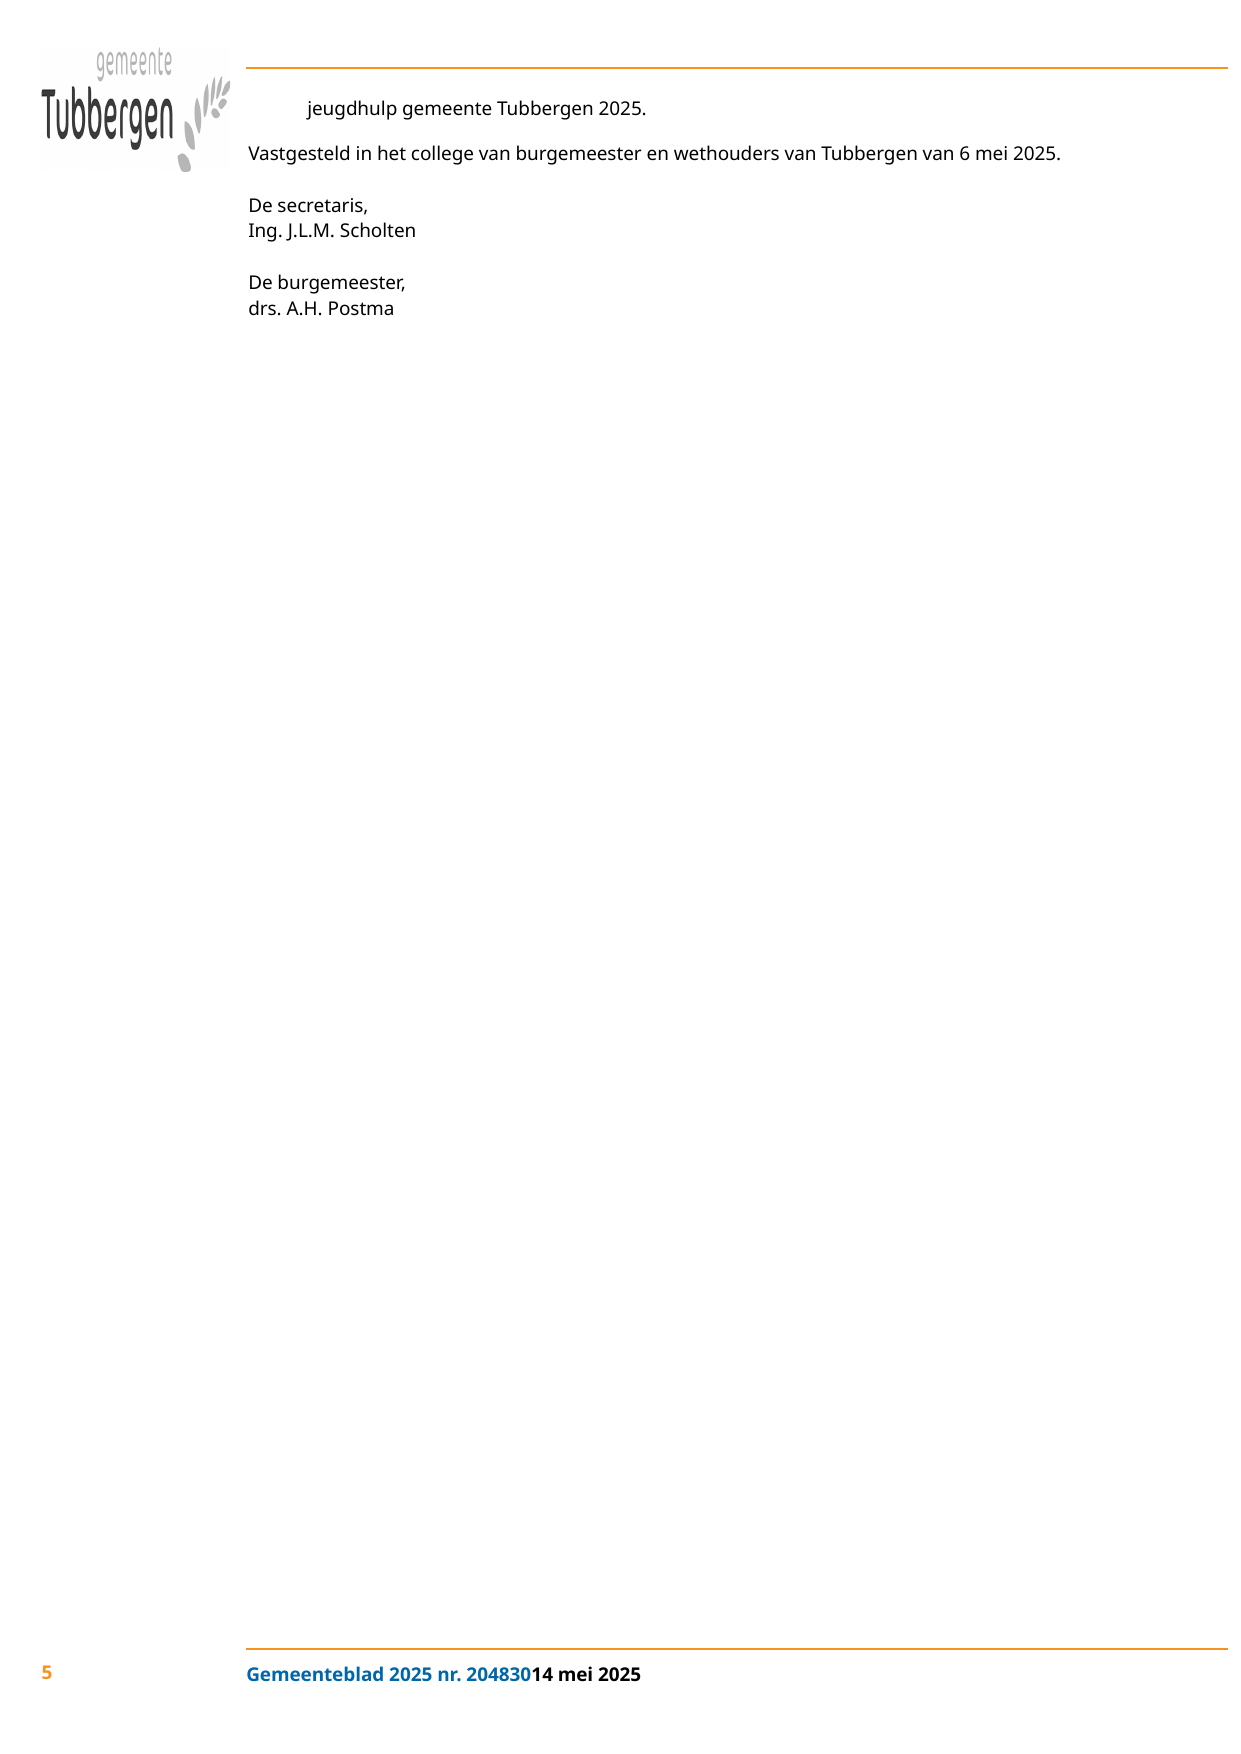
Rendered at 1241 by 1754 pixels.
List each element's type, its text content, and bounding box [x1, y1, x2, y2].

text De secretaris, [248, 192, 1152, 218]
list jeugdhulp gemeente Tubbergen 2025. [248, 95, 1152, 121]
picture [41, 47, 231, 172]
text De burgemeester, [248, 269, 1152, 295]
text Ing. J.L.M. Scholten [248, 218, 1152, 243]
text drs. A.H. Postma [248, 295, 1152, 321]
text Vastgesteld in het college van burgemeester en wethouders van Tubbergen van 6 mei 2025. [248, 140, 1152, 166]
